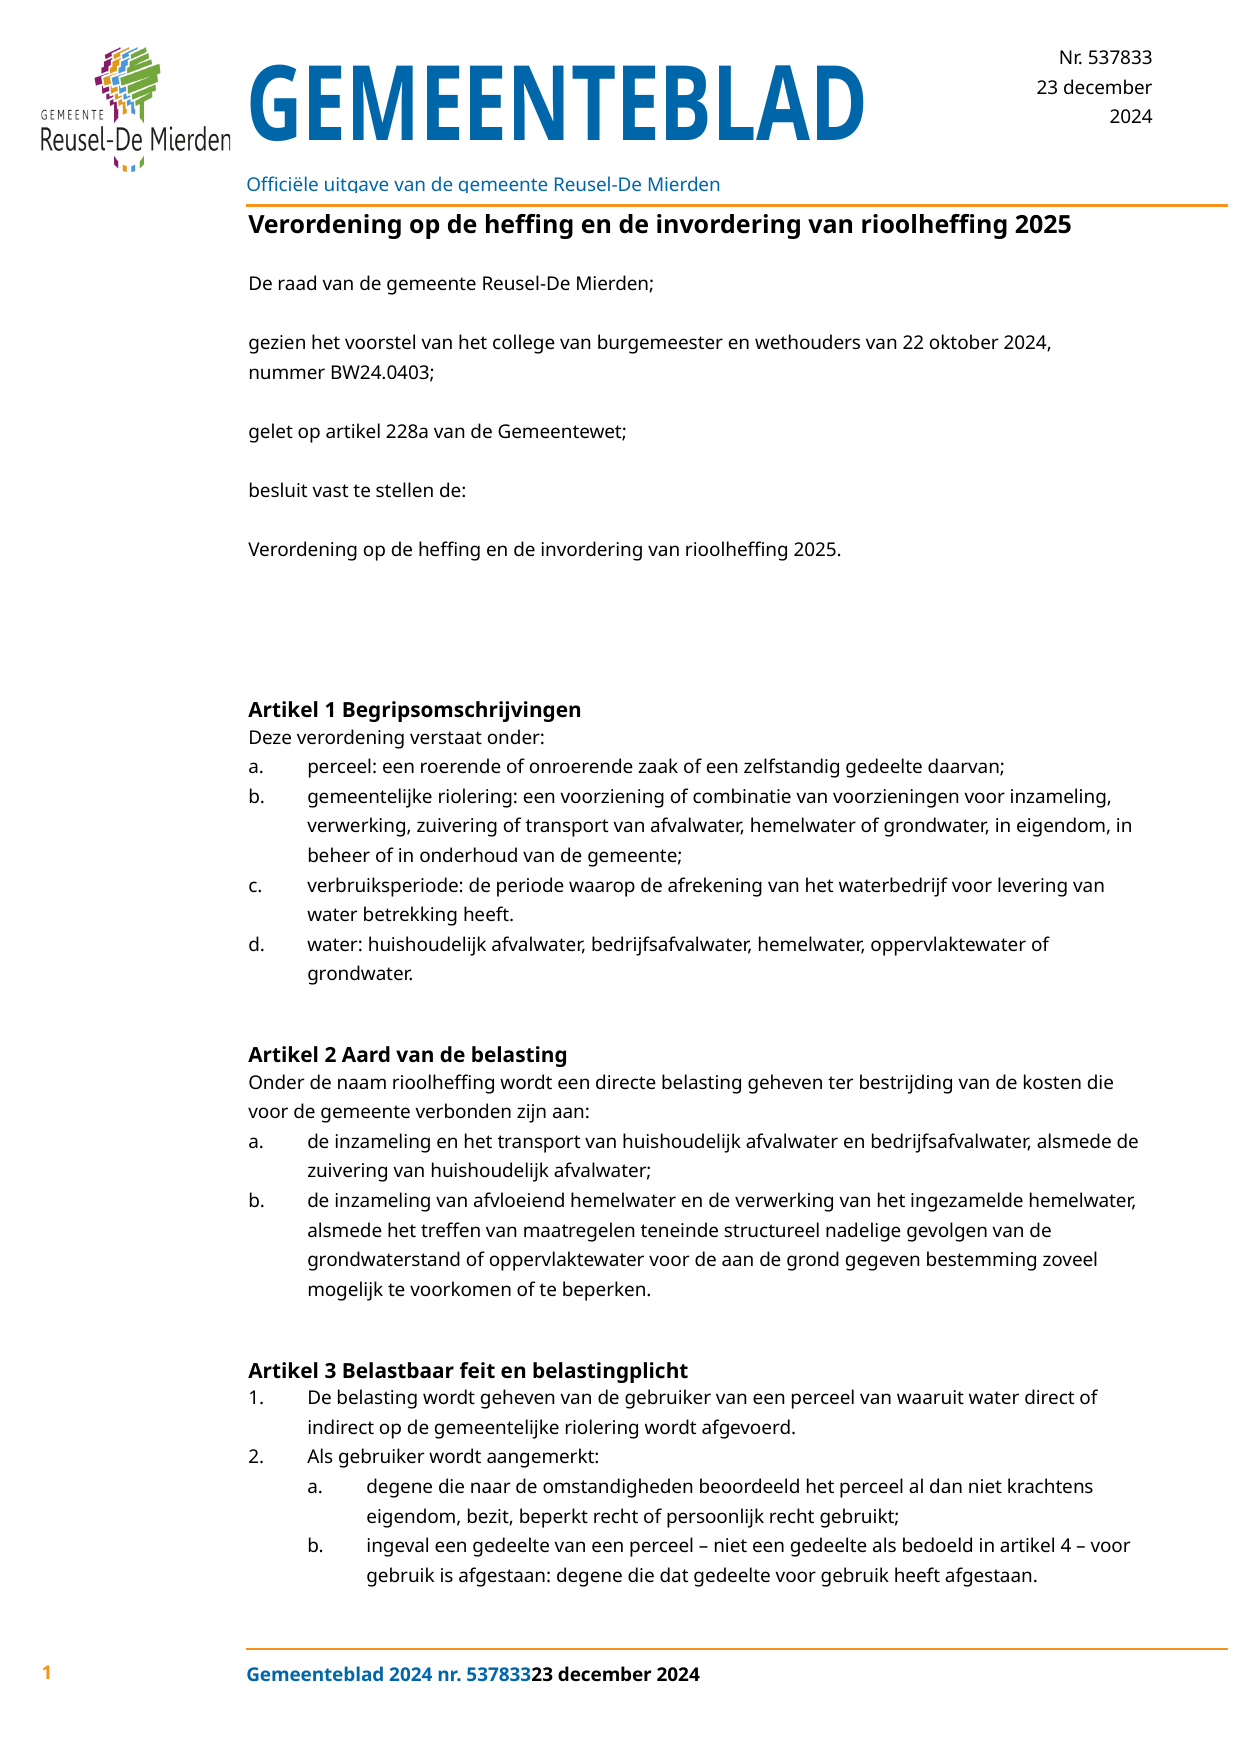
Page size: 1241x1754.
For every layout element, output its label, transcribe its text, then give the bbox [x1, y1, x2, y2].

list de inzameling van afvloeiend hemelwater en de verwerking van het ingezamelde hemelwater, alsmede het treffen van maatregelen teneinde structureel nadelige gevolgen van de grondwaterstand of oppervlaktewater voor de aan de grond gegeven bestemming zoveel mogelijk te voorkomen of te beperken. [248, 1187, 1152, 1302]
text Artikel 3 Belastbaar feit en belastingplicht [248, 1356, 1152, 1384]
text nummer BW24.0403; [248, 359, 1152, 385]
text Artikel 1 Begripsomschrijvingen [248, 695, 1152, 724]
text Verordening op de heffing en de invordering van rioolheffing 2025 [248, 207, 1152, 241]
text De raad van de gemeente Reusel-De Mierden; [248, 270, 1152, 296]
text besluit vast te stellen de: [248, 477, 1152, 503]
picture [41, 47, 231, 172]
text Verordening op de heffing en de invordering van rioolheffing 2025. [248, 537, 1152, 562]
text Deze verordening verstaat onder: [248, 724, 1152, 749]
list de inzameling en het transport van huishoudelijk afvalwater en bedrijfsafvalwater, alsmede de zuivering van huishoudelijk afvalwater; [248, 1128, 1152, 1183]
list verbruiksperiode: de periode waarop de afrekening van het waterbedrijf voor levering van water betrekking heeft. [248, 872, 1152, 927]
text gelet op artikel 228a van de Gemeentewet; [248, 418, 1152, 444]
text Artikel 2 Aard van de belasting [248, 1041, 1152, 1069]
list degene die naar de omstandigheden beoordeeld het perceel al dan niet krachtens eigendom, bezit, beperkt recht of persoonlijk recht gebruikt; [307, 1473, 1152, 1528]
text gezien het voorstel van het college van burgemeester en wethouders van 22 oktober 2024, [248, 329, 1152, 355]
text Onder de naam rioolheffing wordt een directe belasting geheven ter bestrijding van de kosten die voor de gemeente verbonden zijn aan: [248, 1069, 1152, 1124]
list Als gebruiker wordt aangemerkt: [248, 1444, 1152, 1469]
list gemeentelijke riolering: een voorziening of combinatie van voorzieningen voor inzameling, verwerking, zuivering of transport van afvalwater, hemelwater of grondwater, in eigendom, in beheer of in onderhoud van de gemeente; [248, 783, 1152, 868]
list perceel: een roerende of onroerende zaak of een zelfstandig gedeelte daarvan; [248, 753, 1152, 779]
list water: huishoudelijk afvalwater, bedrijfsafvalwater, hemelwater, oppervlaktewater of grondwater. [248, 931, 1152, 986]
list De belasting wordt geheven van de gebruiker van een perceel van waaruit water direct of indirect op de gemeentelijke riolering wordt afgevoerd. [248, 1384, 1152, 1440]
list ingeval een gedeelte van een perceel – niet een gedeelte als bedoeld in artikel 4 – voor gebruik is afgestaan: degene die dat gedeelte voor gebruik heeft afgestaan. [307, 1532, 1152, 1588]
